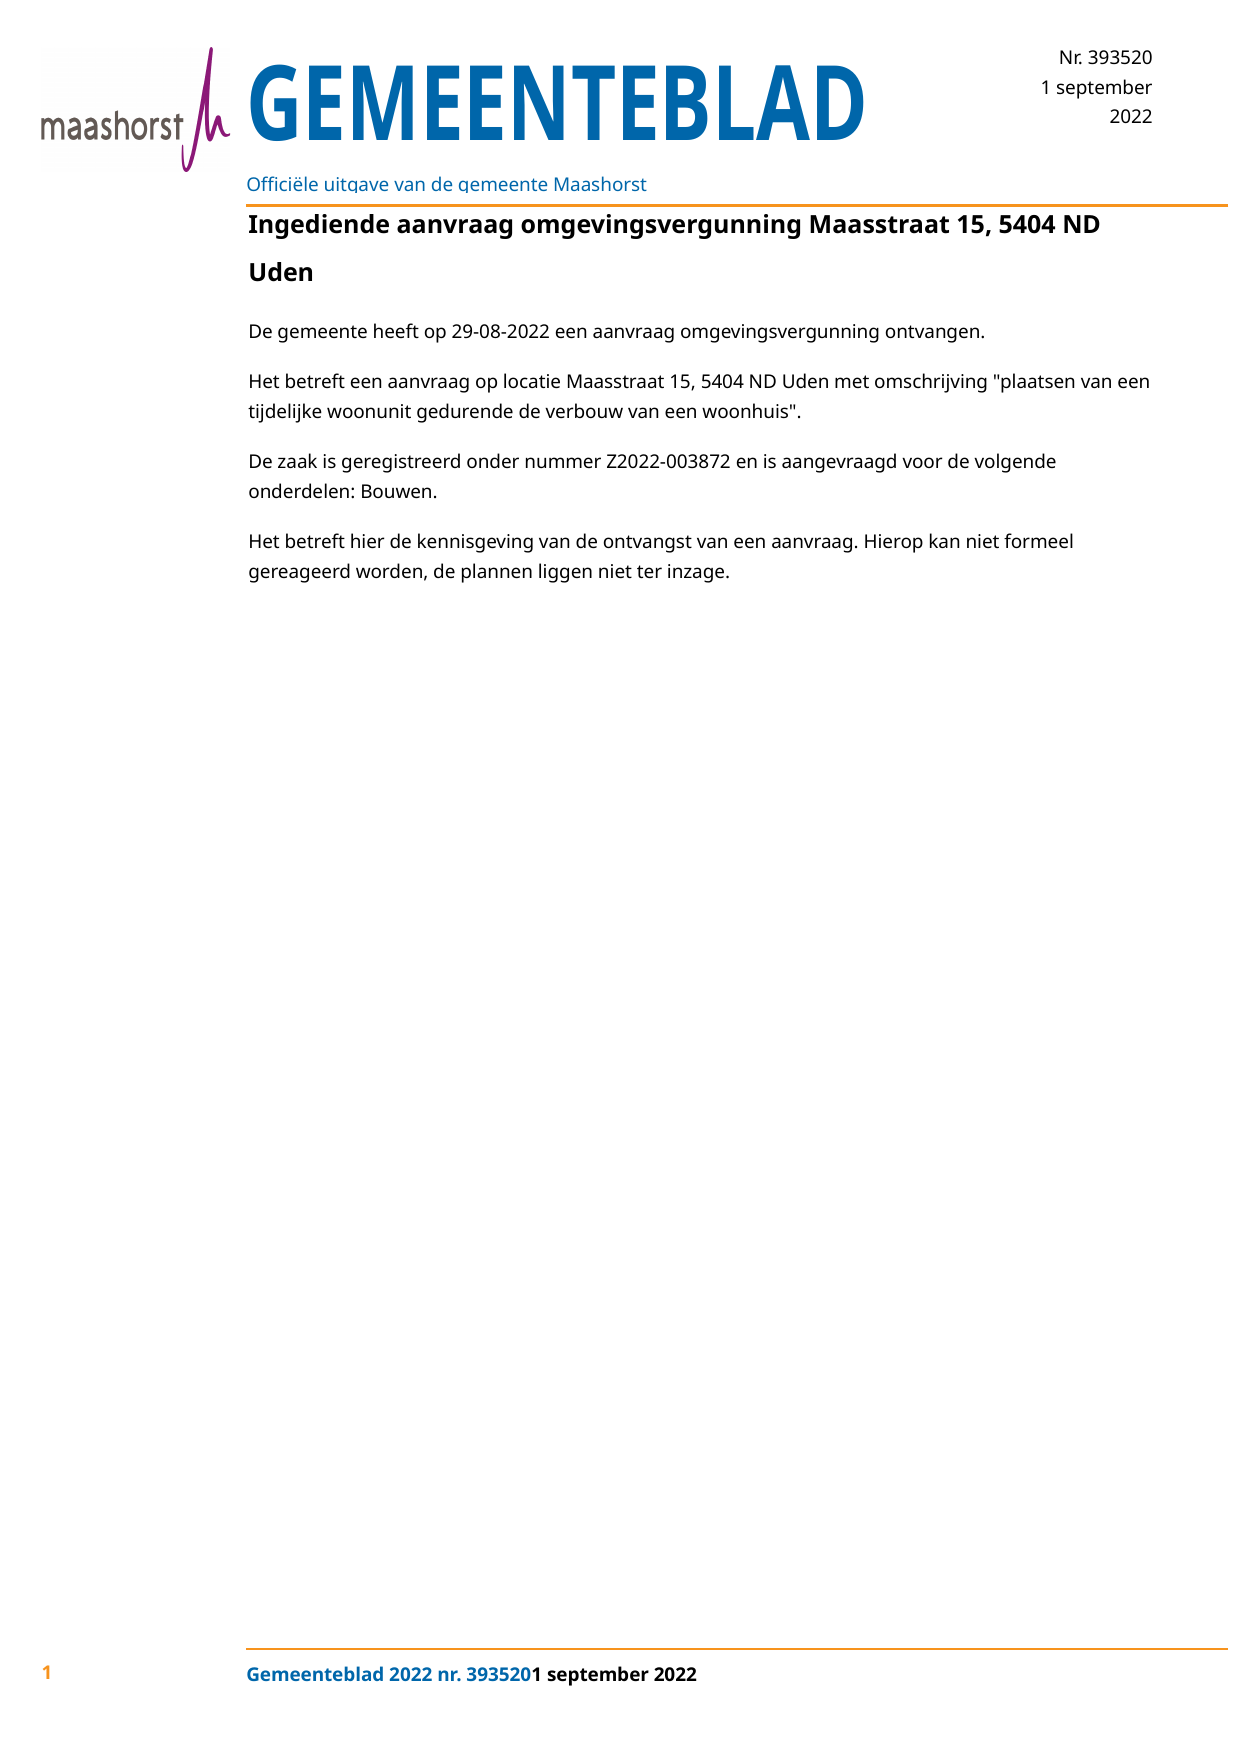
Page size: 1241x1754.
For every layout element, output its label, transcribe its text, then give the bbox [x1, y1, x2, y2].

text Het betreft hier de kennisgeving van de ontvangst van een aanvraag. Hierop kan niet formeel gereageerd worden, de plannen liggen niet ter inzage. [248, 528, 1152, 584]
picture [41, 47, 231, 172]
text Ingediende aanvraag omgevingsvergunning Maasstraat 15, 5404 ND Uden [248, 207, 1152, 288]
text Het betreft een aanvraag op locatie Maasstraat 15, 5404 ND Uden met omschrijving "plaatsen van een tijdelijke woonunit gedurende de verbouw van een woonhuis". [248, 368, 1152, 424]
text De zaak is geregistreerd onder nummer Z2022-003872 en is aangevraagd voor de volgende onderdelen: Bouwen. [248, 448, 1152, 504]
text De gemeente heeft op 29-08-2022 een aanvraag omgevingsvergunning ontvangen. [248, 318, 1152, 344]
